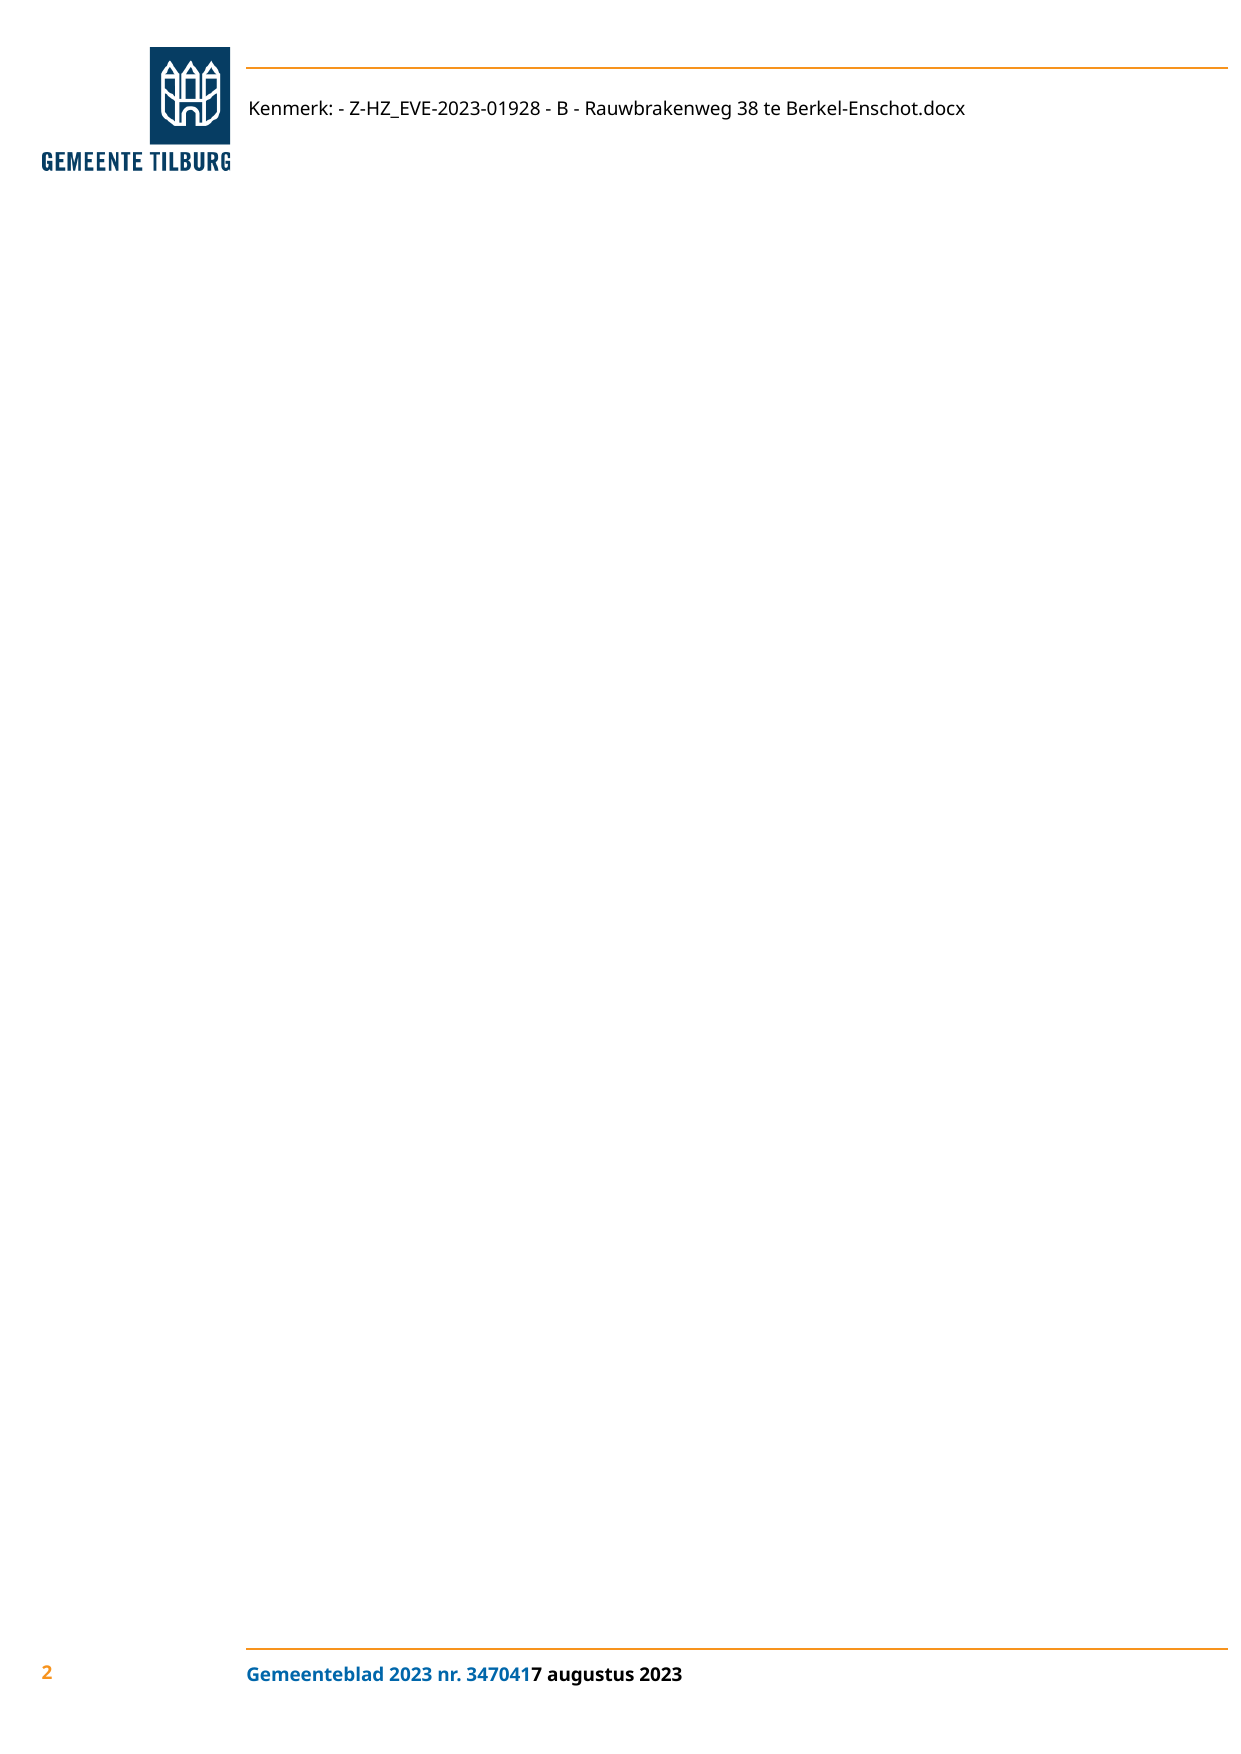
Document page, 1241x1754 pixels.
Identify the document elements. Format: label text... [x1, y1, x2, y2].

picture [41, 47, 231, 172]
text Kenmerk: - Z-HZ_EVE-2023-01928 - B - Rauwbrakenweg 38 te Berkel-Enschot.docx [248, 95, 1152, 121]
